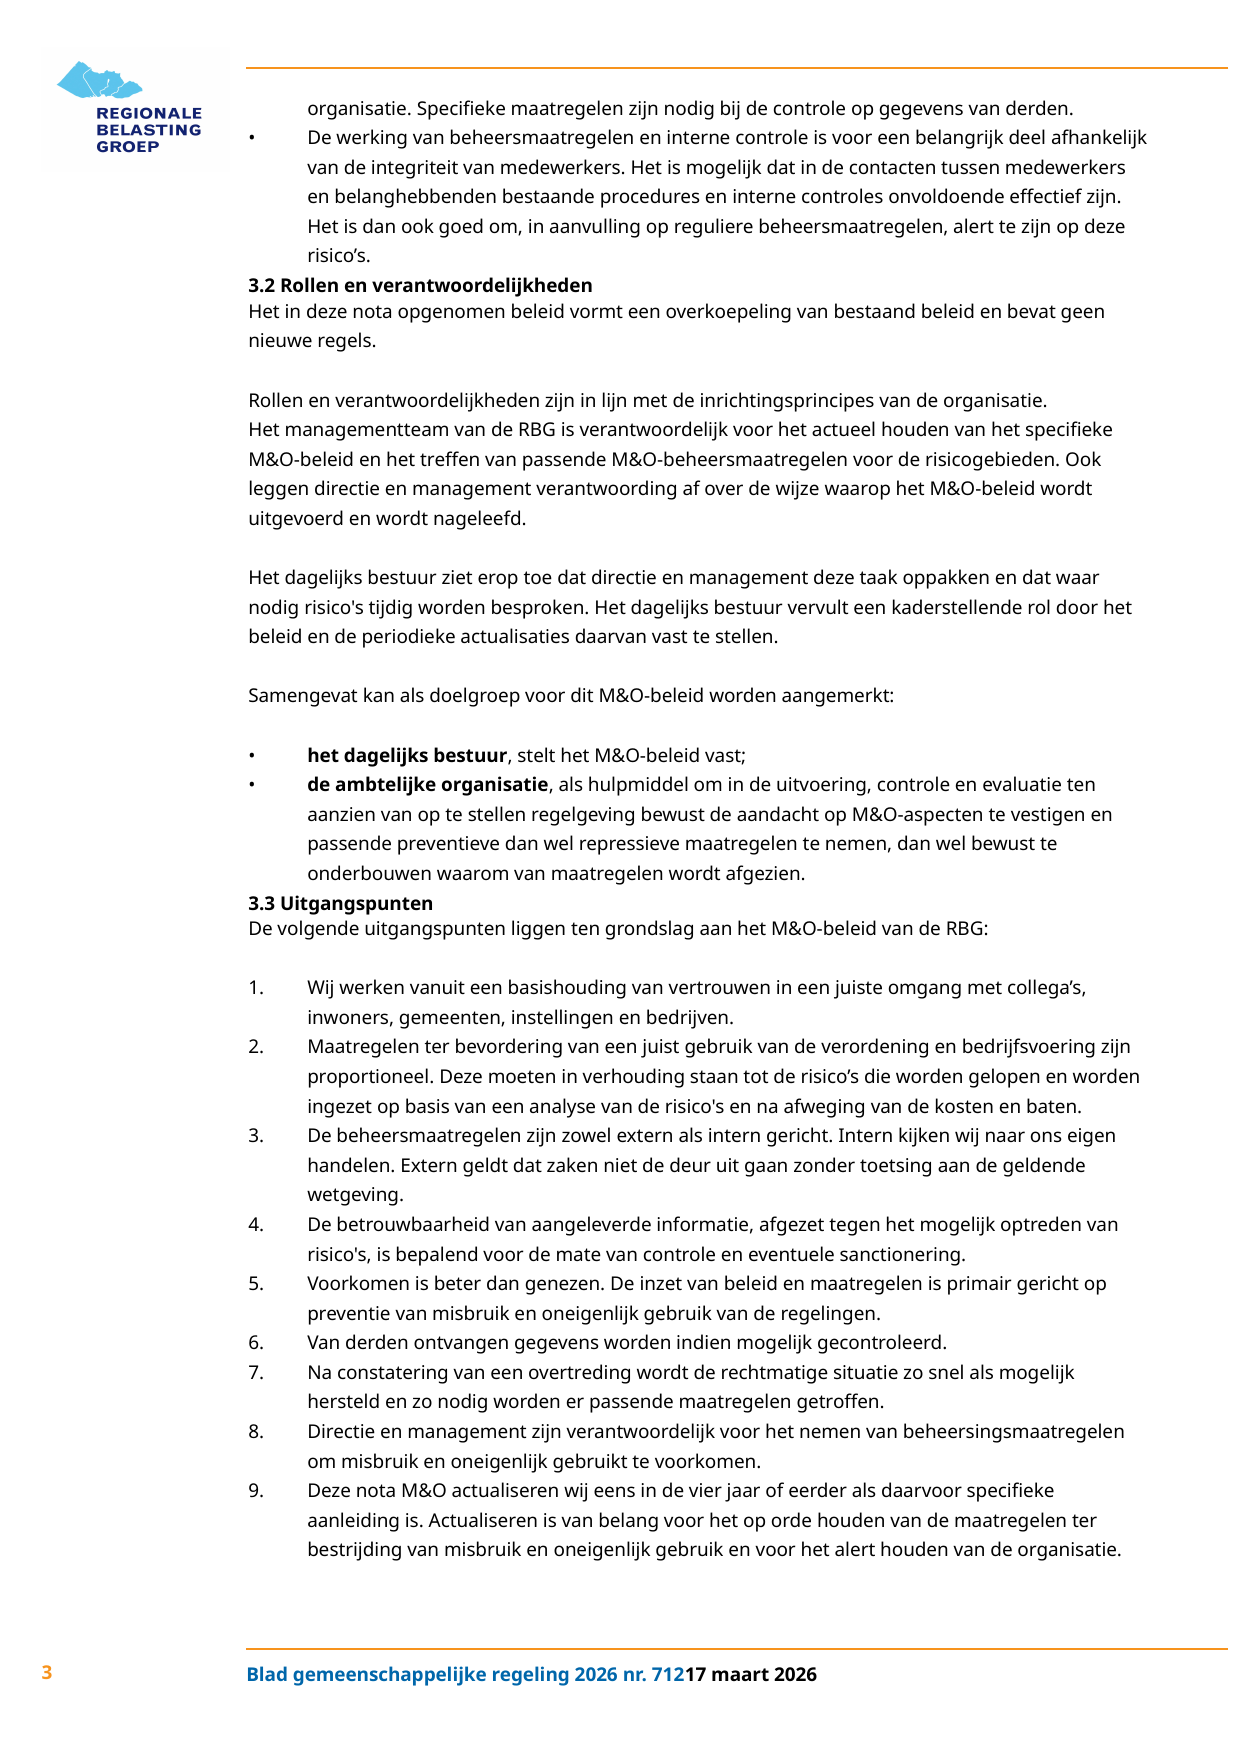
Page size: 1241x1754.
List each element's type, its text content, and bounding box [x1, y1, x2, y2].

list Van derden ontvangen gegevens worden indien mogelijk gecontroleerd. [248, 1329, 1152, 1355]
text Het in deze nota opgenomen beleid vormt een overkoepeling van bestaand beleid en bevat geen nieuwe regels. [248, 298, 1152, 353]
list het dagelijks bestuur, stelt het M&O-beleid vast; [248, 742, 1152, 767]
list Wij werken vanuit een basishouding van vertrouwen in een juiste omgang met collega’s, inwoners, gemeenten, instellingen en bedrijven. [248, 974, 1152, 1030]
list de ambtelijke organisatie, als hulpmiddel om in de uitvoering, controle en evaluatie ten aanzien van op te stellen regelgeving bewust de aandacht op M&O-aspecten te vestigen en passende preventieve dan wel repressieve maatregelen te nemen, dan wel bewust te onderbouwen waarom van maatregelen wordt afgezien. [248, 771, 1152, 886]
text De volgende uitgangspunten liggen ten grondslag aan het M&O-beleid van de RBG: [248, 915, 1152, 941]
list Voorkomen is beter dan genezen. De inzet van beleid en maatregelen is primair gericht op preventie van misbruik en oneigenlijk gebruik van de regelingen. [248, 1270, 1152, 1326]
list De beheersmaatregelen zijn zowel extern als intern gericht. Intern kijken wij naar ons eigen handelen. Extern geldt dat zaken niet de deur uit gaan zonder toetsing aan de geldende wetgeving. [248, 1122, 1152, 1207]
text Het managementteam van de RBG is verantwoordelijk voor het actueel houden van het specifieke M&O-beleid en het treffen van passende M&O-beheersmaatregelen voor de risicogebieden. Ook leggen directie en management verantwoording af over de wijze waarop het M&O-beleid wordt uitgevoerd en wordt nageleefd. [248, 416, 1152, 531]
picture [41, 47, 231, 172]
list De werking van beheersmaatregelen en interne controle is voor een belangrijk deel afhankelijk van de integriteit van medewerkers. Het is mogelijk dat in de contacten tussen medewerkers en belanghebbenden bestaande procedures en interne controles onvoldoende effectief zijn. Het is dan ook goed om, in aanvulling op reguliere beheersmaatregelen, alert te zijn op deze risico’s. [248, 124, 1152, 268]
text 3.2 Rollen en verantwoordelijkheden [248, 272, 1152, 298]
list Maatregelen ter bevordering van een juist gebruik van de verordening en bedrijfsvoering zijn proportioneel. Deze moeten in verhouding staan tot de risico’s die worden gelopen en worden ingezet op basis van een analyse van de risico's en na afweging van de kosten en baten. [248, 1034, 1152, 1119]
list De betrouwbaarheid van aangeleverde informatie, afgezet tegen het mogelijk optreden van risico's, is bepalend voor de mate van controle en eventuele sanctionering. [248, 1211, 1152, 1267]
text Samengevat kan als doelgroep voor dit M&O-beleid worden aangemerkt: [248, 683, 1152, 708]
text 3.3 Uitgangspunten [248, 890, 1152, 915]
text Rollen en verantwoordelijkheden zijn in lijn met de inrichtingsprincipes van de organisatie. [248, 387, 1152, 412]
list organisatie. Specifieke maatregelen zijn nodig bij de controle op gegevens van derden. [248, 95, 1152, 121]
list Na constatering van een overtreding wordt de rechtmatige situatie zo snel als mogelijk hersteld en zo nodig worden er passende maatregelen getroffen. [248, 1359, 1152, 1414]
list Deze nota M&O actualiseren wij eens in de vier jaar of eerder als daarvoor specifieke aanleiding is. Actualiseren is van belang voor het op orde houden van de maatregelen ter bestrijding van misbruik en oneigenlijk gebruik en voor het alert houden van de organisatie. [248, 1477, 1152, 1562]
text Het dagelijks bestuur ziet erop toe dat directie en management deze taak oppakken en dat waar nodig risico's tijdig worden besproken. Het dagelijks bestuur vervult een kaderstellende rol door het beleid en de periodieke actualisaties daarvan vast te stellen. [248, 564, 1152, 649]
list Directie en management zijn verantwoordelijk voor het nemen van beheersingsmaatregelen om misbruik en oneigenlijk gebruikt te voorkomen. [248, 1418, 1152, 1474]
